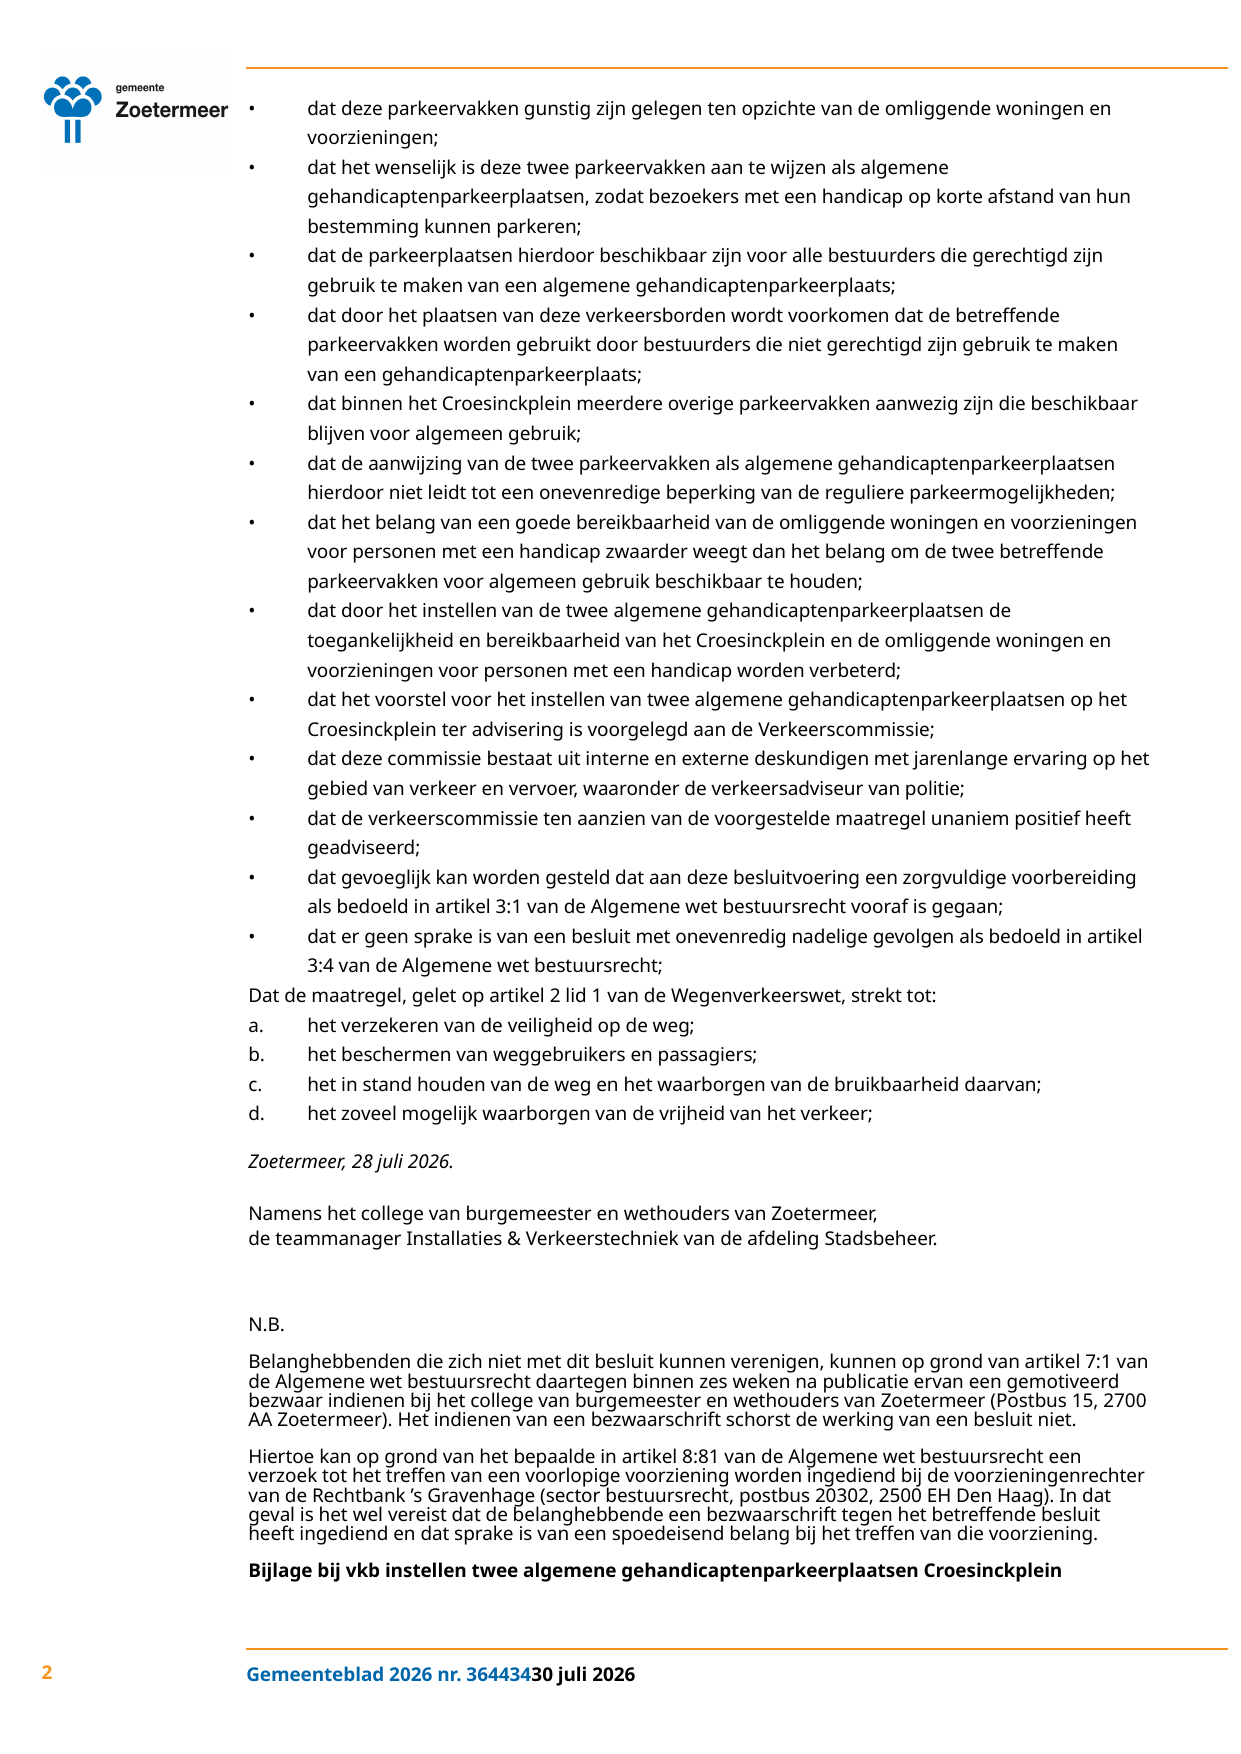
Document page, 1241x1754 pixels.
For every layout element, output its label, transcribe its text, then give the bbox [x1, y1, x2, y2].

list het beschermen van weggebruikers en passagiers; [248, 1041, 1152, 1067]
list dat er geen sprake is van een besluit met onevenredig nadelige gevolgen als bedoeld in artikel 3:4 van de Algemene wet bestuursrecht; [248, 923, 1152, 978]
text Dat de maatregel, gelet op artikel 2 lid 1 van de Wegenverkeerswet, strekt tot: [248, 982, 1152, 1008]
text Namens het college van burgemeester en wethouders van Zoetermeer, [248, 1200, 1152, 1226]
list dat door het instellen van de twee algemene gehandicaptenparkeerplaatsen de toegankelijkheid en bereikbaarheid van het Croesinckplein en de omliggende woningen en voorzieningen voor personen met een handicap worden verbeterd; [248, 598, 1152, 683]
list het verzekeren van de veiligheid op de weg; [248, 1012, 1152, 1038]
list dat binnen het Croesinckplein meerdere overige parkeervakken aanwezig zijn die beschikbaar blijven voor algemeen gebruik; [248, 391, 1152, 446]
picture [41, 47, 231, 172]
list dat het belang van een goede bereikbaarheid van de omliggende woningen en voorzieningen voor personen met een handicap zwaarder weegt dan het belang om de twee betreffende parkeervakken voor algemeen gebruik beschikbaar te houden; [248, 509, 1152, 594]
list dat deze commissie bestaat uit interne en externe deskundigen met jarenlange ervaring op het gebied van verkeer en vervoer, waaronder de verkeersadviseur van politie; [248, 746, 1152, 801]
text Bijlage bij vkb instellen twee algemene gehandicaptenparkeerplaatsen Croesinckplein [248, 1562, 1152, 1582]
list dat de verkeerscommissie ten aanzien van de voorgestelde maatregel unaniem positief heeft geadviseerd; [248, 805, 1152, 860]
text Zoetermeer, 28 juli 2026. [248, 1148, 1152, 1174]
list het in stand houden van de weg en het waarborgen van de bruikbaarheid daarvan; [248, 1071, 1152, 1097]
text N.B. [248, 1316, 1152, 1336]
list dat het voorstel voor het instellen van twee algemene gehandicaptenparkeerplaatsen op het Croesinckplein ter advisering is voorgelegd aan de Verkeerscommissie; [248, 686, 1152, 742]
text de teammanager Installaties & Verkeerstechniek van de afdeling Stadsbeheer. [248, 1226, 1152, 1251]
list dat het wenselijk is deze twee parkeervakken aan te wijzen als algemene gehandicaptenparkeerplaatsen, zodat bezoekers met een handicap op korte afstand van hun bestemming kunnen parkeren; [248, 154, 1152, 239]
list dat deze parkeervakken gunstig zijn gelegen ten opzichte van de omliggende woningen en voorzieningen; [248, 95, 1152, 150]
list dat de parkeerplaatsen hierdoor beschikbaar zijn voor alle bestuurders die gerechtigd zijn gebruik te maken van een algemene gehandicaptenparkeerplaats; [248, 243, 1152, 298]
list dat gevoeglijk kan worden gesteld dat aan deze besluitvoering een zorgvuldige voorbereiding als bedoeld in artikel 3:1 van de Algemene wet bestuursrecht vooraf is gegaan; [248, 864, 1152, 919]
list dat de aanwijzing van de twee parkeervakken als algemene gehandicaptenparkeerplaatsen hierdoor niet leidt tot een onevenredige beperking van de reguliere parkeermogelijkheden; [248, 450, 1152, 505]
list dat door het plaatsen van deze verkeersborden wordt voorkomen dat de betreffende parkeervakken worden gebruikt door bestuurders die niet gerechtigd zijn gebruik te maken van een gehandicaptenparkeerplaats; [248, 302, 1152, 387]
text Hiertoe kan op grond van het bepaalde in artikel 8:81 van de Algemene wet bestuursrecht een verzoek tot het treffen van een voorlopige voorziening worden ingediend bij de voorzieningenrechter van de Rechtbank ’s Gravenhage (sector bestuursrecht, postbus 20302, 2500 EH Den Haag). In dat geval is het wel vereist dat de belanghebbende een bezwaarschrift tegen het betreffende besluit heeft ingediend en dat sprake is van een spoedeisend belang bij het treffen van die voorziening. [248, 1448, 1152, 1544]
text Belanghebbenden die zich niet met dit besluit kunnen verenigen, kunnen op grond van artikel 7:1 van de Algemene wet bestuursrecht daartegen binnen zes weken na publicatie ervan een gemotiveerd bezwaar indienen bij het college van burgemeester en wethouders van Zoetermeer (Postbus 15, 2700 AA Zoetermeer). Het indienen van een bezwaarschrift schorst de werking van een besluit niet. [248, 1353, 1152, 1431]
list het zoveel mogelijk waarborgen van de vrijheid van het verkeer; [248, 1101, 1152, 1126]
